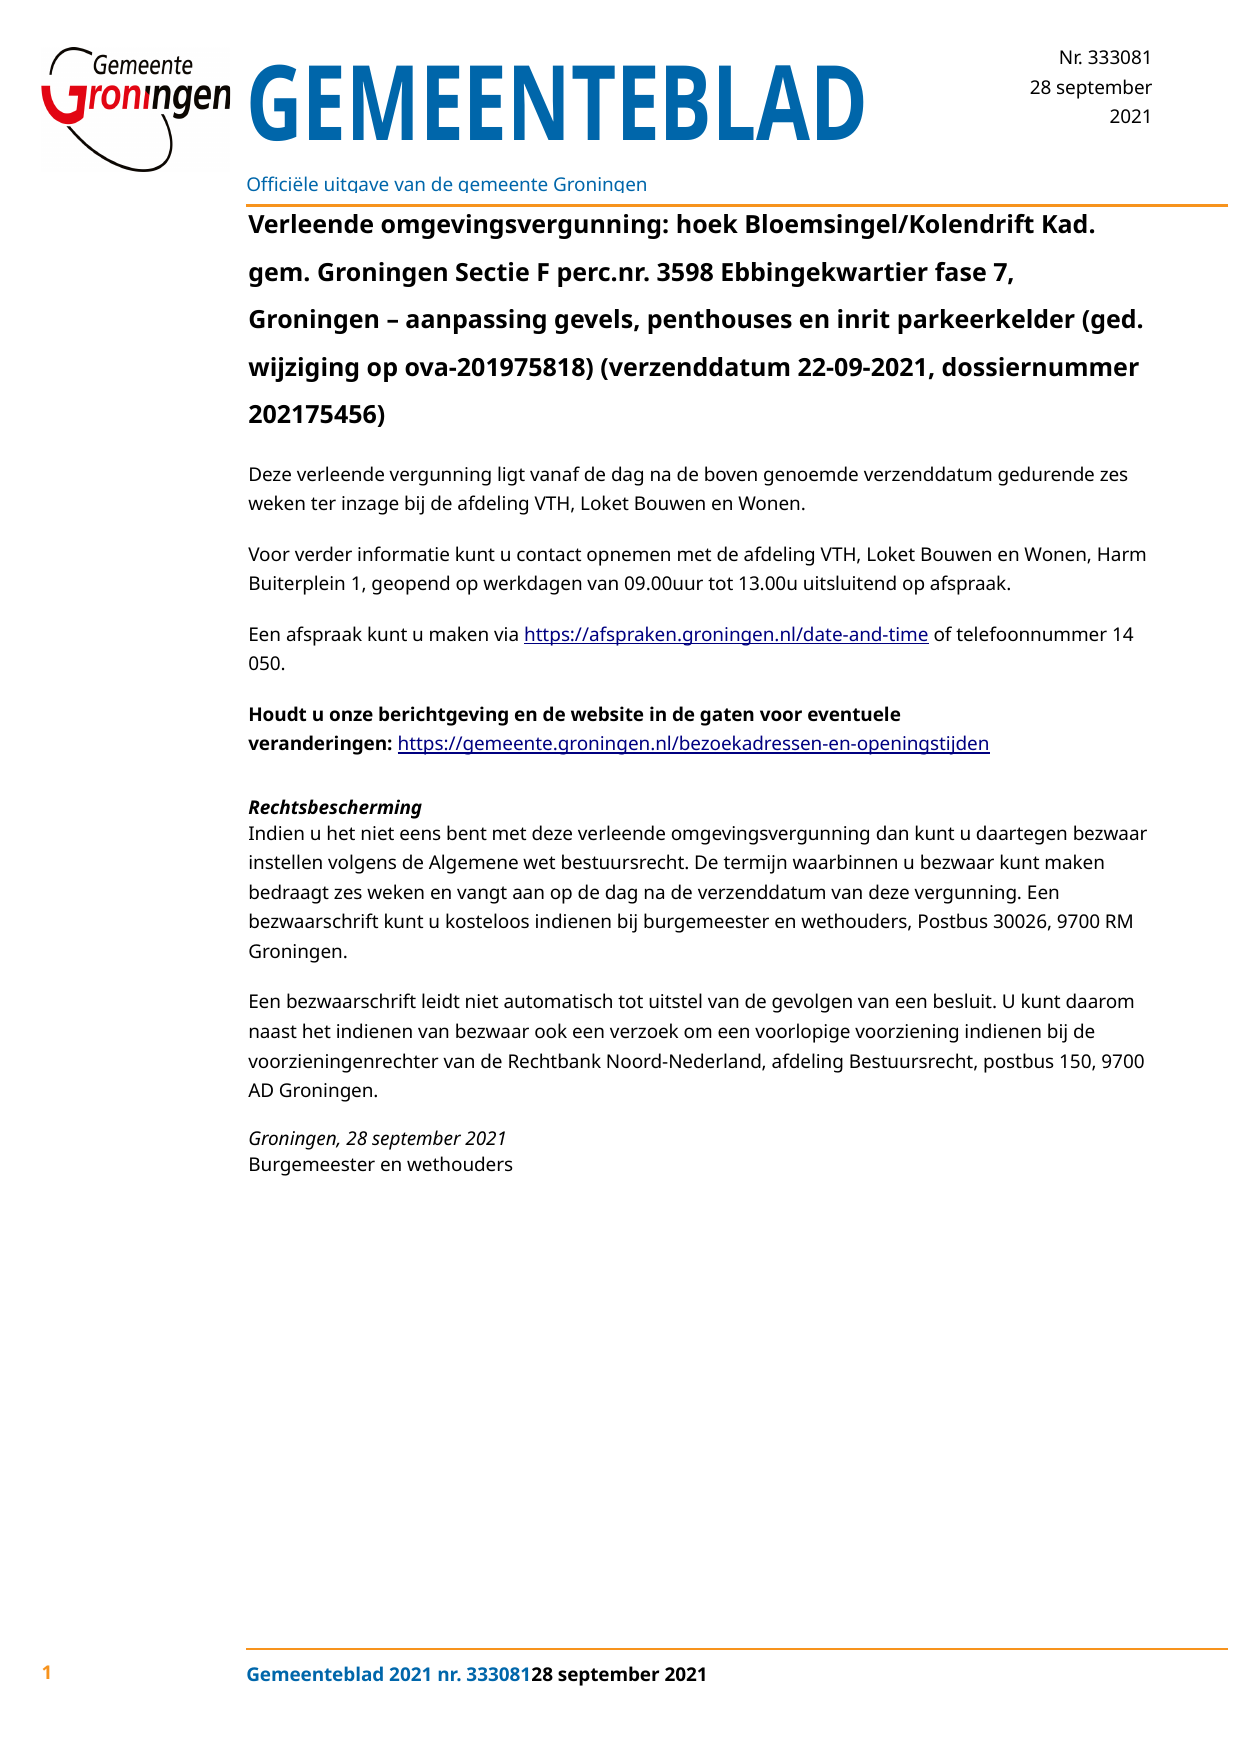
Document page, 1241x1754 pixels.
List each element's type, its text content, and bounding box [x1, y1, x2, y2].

text Voor verder informatie kunt u contact opnemen met de afdeling VTH, Loket Bouwen en Wonen, Harm Buiterplein 1, geopend op werkdagen van 09.00uur tot 13.00u uitsluitend op afspraak. [248, 541, 1152, 596]
text Deze verleende vergunning ligt vanaf de dag na de boven genoemde verzenddatum gedurende zes weken ter inzage bij de afdeling VTH, Loket Bouwen en Wonen. [248, 461, 1152, 516]
text Burgemeester en wethouders [248, 1151, 1152, 1177]
text Rechtsbescherming [248, 794, 1152, 820]
text Groningen, 28 september 2021 [248, 1125, 1152, 1151]
text Verleende omgevingsvergunning: hoek Bloemsingel/Kolendrift Kad. gem. Groningen Sectie F perc.nr. 3598 Ebbingekwartier fase 7, Groningen – aanpassing gevels, penthouses en inrit parkeerkelder (ged. wijziging op ova-201975818) (verzenddatum 22-09-2021, dossiernummer 202175456) [248, 207, 1152, 431]
picture [41, 47, 231, 172]
text Houdt u onze berichtgeving en de website in de gaten voor eventuele veranderingen: https://gemeente.groningen.nl/bezoekadressen-en-openingstijden [248, 701, 1152, 756]
text Een afspraak kunt u maken via https://afspraken.groningen.nl/date-and-time of telefoonnummer 14 050. [248, 621, 1152, 676]
text Indien u het niet eens bent met deze verleende omgevingsvergunning dan kunt u daartegen bezwaar instellen volgens de Algemene wet bestuursrecht. De termijn waarbinnen u bezwaar kunt maken bedraagt zes weken en vangt aan op de dag na de verzenddatum van deze vergunning. Een bezwaarschrift kunt u kosteloos indienen bij burgemeester en wethouders, Postbus 30026, 9700 RM Groningen. [248, 820, 1152, 964]
text Een bezwaarschrift leidt niet automatisch tot uitstel van de gevolgen van een besluit. U kunt daarom naast het indienen van bezwaar ook een verzoek om een voorlopige voorziening indienen bij de voorzieningenrechter van de Rechtbank Noord-Nederland, afdeling Bestuursrecht, postbus 150, 9700 AD Groningen. [248, 989, 1152, 1103]
